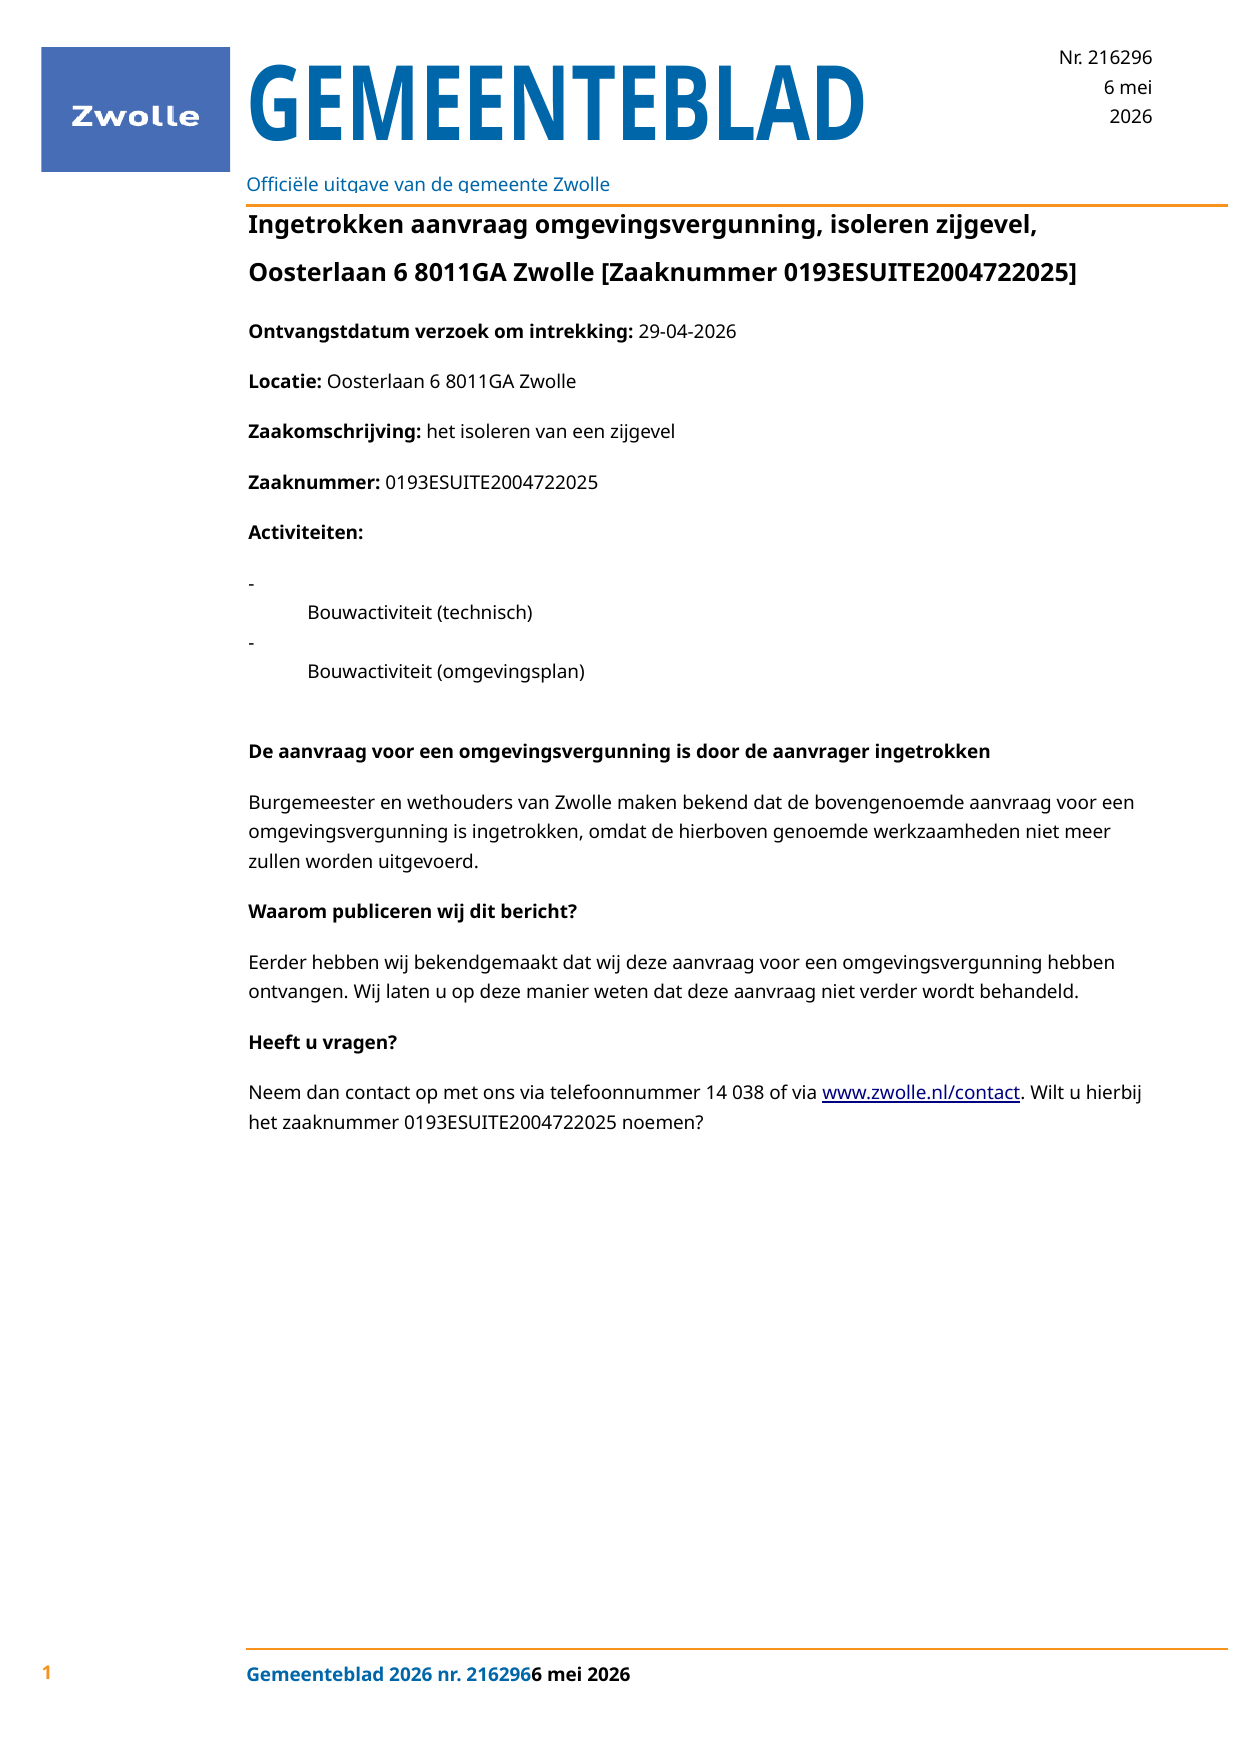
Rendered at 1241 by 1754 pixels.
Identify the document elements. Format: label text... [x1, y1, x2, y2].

text Activiteiten: [248, 519, 1152, 545]
text Zaaknummer: 0193ESUITE2004722025 [248, 469, 1152, 495]
text Waarom publiceren wij dit bericht? [248, 899, 1152, 924]
text De aanvraag voor een omgevingsvergunning is door de aanvrager ingetrokken [248, 739, 1152, 764]
text Zaakomschrijving: het isoleren van een zijgevel [248, 419, 1152, 444]
text Heeft u vragen? [248, 1029, 1152, 1055]
text Neem dan contact op met ons via telefoonnummer 14 038 of via www.zwolle.nl/contact. Wilt u hierbij het zaaknummer 0193ESUITE2004722025 noemen? [248, 1079, 1152, 1135]
text Ontvangstdatum verzoek om intrekking: 29-04-2026 [248, 318, 1152, 344]
list Bouwactiviteit (technisch) [248, 599, 1152, 625]
text Burgemeester en wethouders van Zwolle maken bekend dat de bovengenoemde aanvraag voor een omgevingsvergunning is ingetrokken, omdat de hierboven genoemde werkzaamheden niet meer zullen worden uitgevoerd. [248, 789, 1152, 874]
list Bouwactiviteit (omgevingsplan) [248, 659, 1152, 684]
text Locatie: Oosterlaan 6 8011GA Zwolle [248, 368, 1152, 394]
text Eerder hebben wij bekendgemaakt dat wij deze aanvraag voor een omgevingsvergunning hebben ontvangen. Wij laten u op deze manier weten dat deze aanvraag niet verder wordt behandeld. [248, 949, 1152, 1004]
text Ingetrokken aanvraag omgevingsvergunning, isoleren zijgevel, Oosterlaan 6 8011GA Zwolle [Zaaknummer 0193ESUITE2004722025] [248, 207, 1152, 288]
picture [41, 47, 231, 172]
